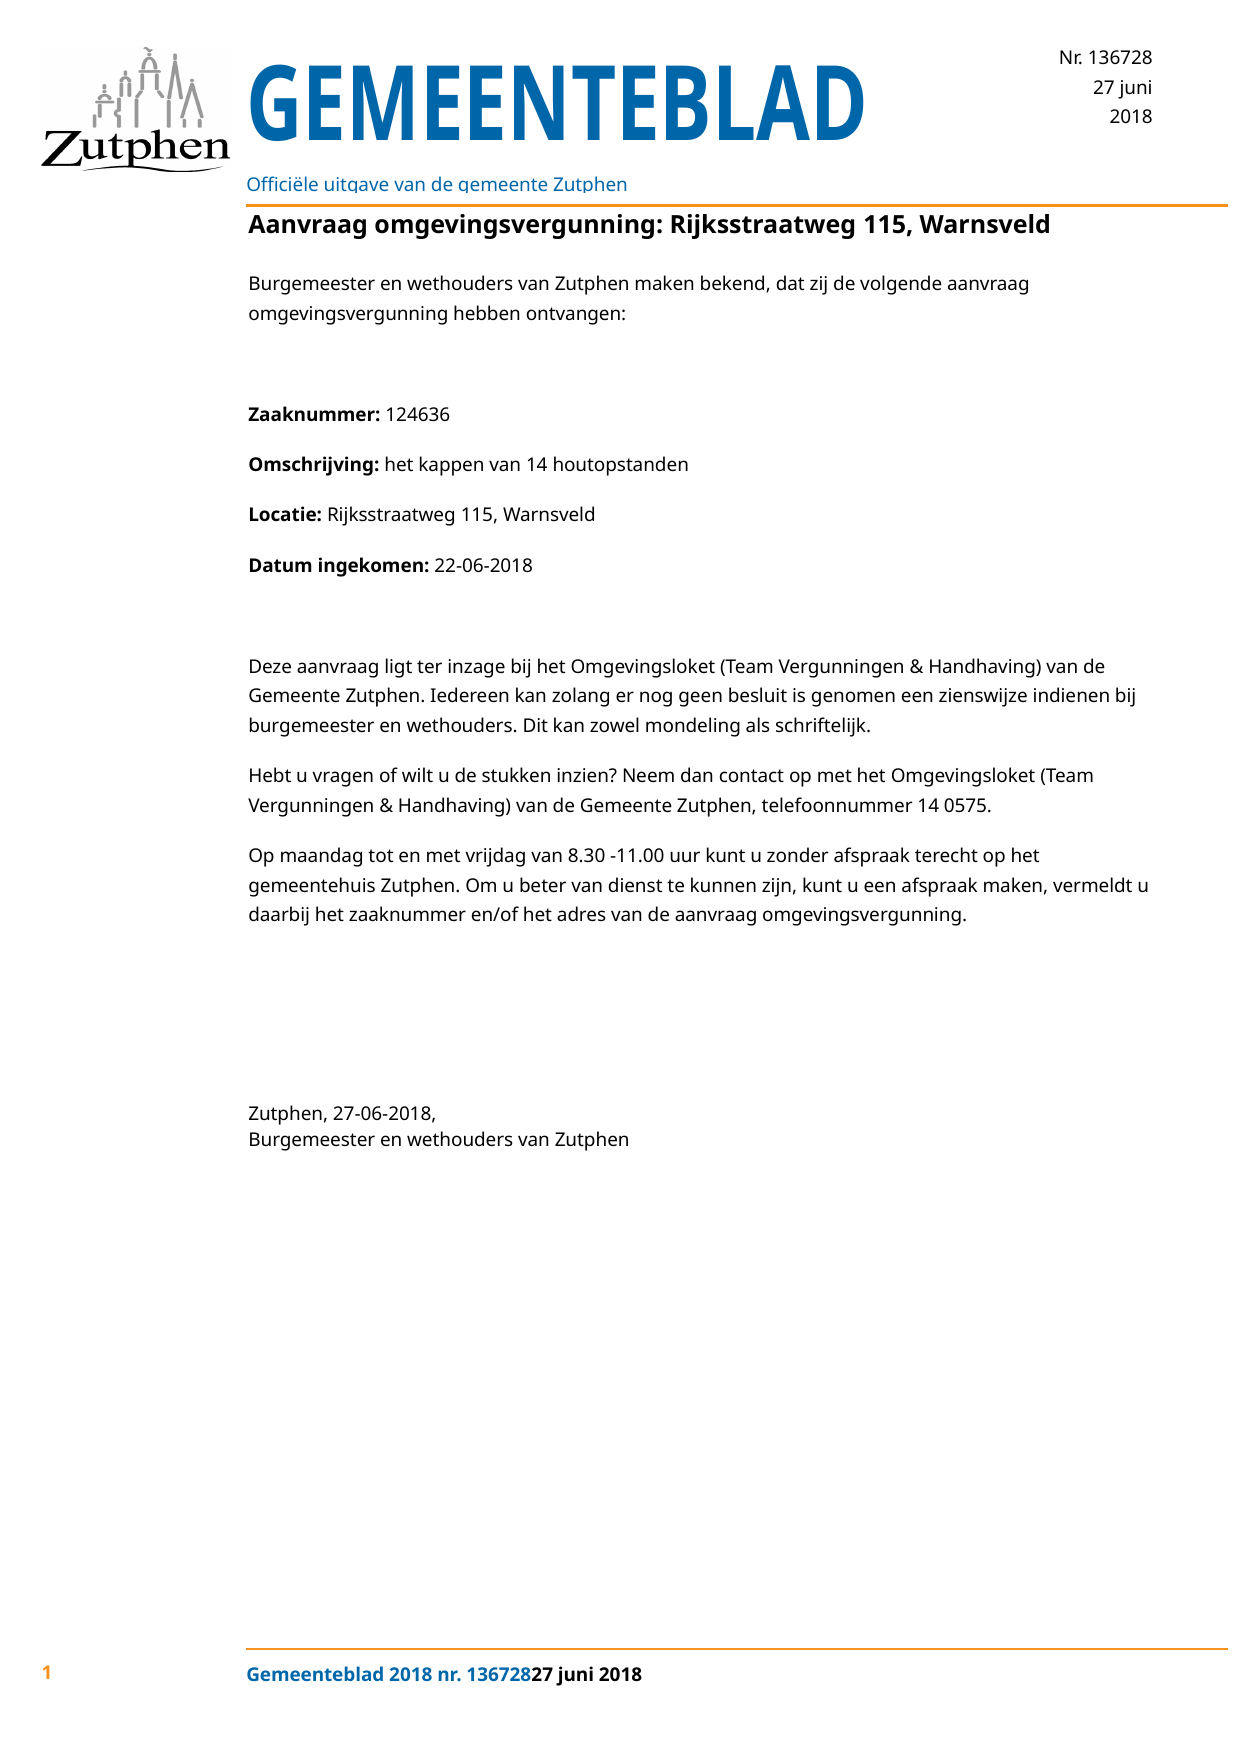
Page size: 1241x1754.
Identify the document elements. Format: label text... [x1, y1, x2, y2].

text Zaaknummer: 124636 [248, 401, 1152, 426]
text Datum ingekomen: 22-06-2018 [248, 552, 1152, 578]
text Burgemeester en wethouders van Zutphen maken bekend, dat zij de volgende aanvraag omgevingsvergunning hebben ontvangen: [248, 270, 1152, 326]
text Burgemeester en wethouders van Zutphen [248, 1126, 1152, 1152]
text Locatie: Rijksstraatweg 115, Warnsveld [248, 502, 1152, 527]
picture [41, 47, 231, 172]
text Deze aanvraag ligt ter inzage bij het Omgevingsloket (Team Vergunningen & Handhaving) van de Gemeente Zutphen. Iedereen kan zolang er nog geen besluit is genomen een zienswijze indienen bij burgemeester en wethouders. Dit kan zowel mondeling als schriftelijk. [248, 653, 1152, 738]
text Omschrijving: het kappen van 14 houtopstanden [248, 451, 1152, 477]
text Zutphen, 27-06-2018, [248, 1101, 1152, 1126]
text Hebt u vragen of wilt u de stukken inzien? Neem dan contact op met het Omgevingsloket (Team Vergunningen & Handhaving) van de Gemeente Zutphen, telefoonnummer 14 0575. [248, 762, 1152, 818]
text Aanvraag omgevingsvergunning: Rijksstraatweg 115, Warnsveld [248, 207, 1152, 241]
text Op maandag tot en met vrijdag van 8.30 -11.00 uur kunt u zonder afspraak terecht op het gemeentehuis Zutphen. Om u beter van dienst te kunnen zijn, kunt u een afspraak maken, vermeldt u daarbij het zaaknummer en/of het adres van de aanvraag omgevingsvergunning. [248, 842, 1152, 927]
